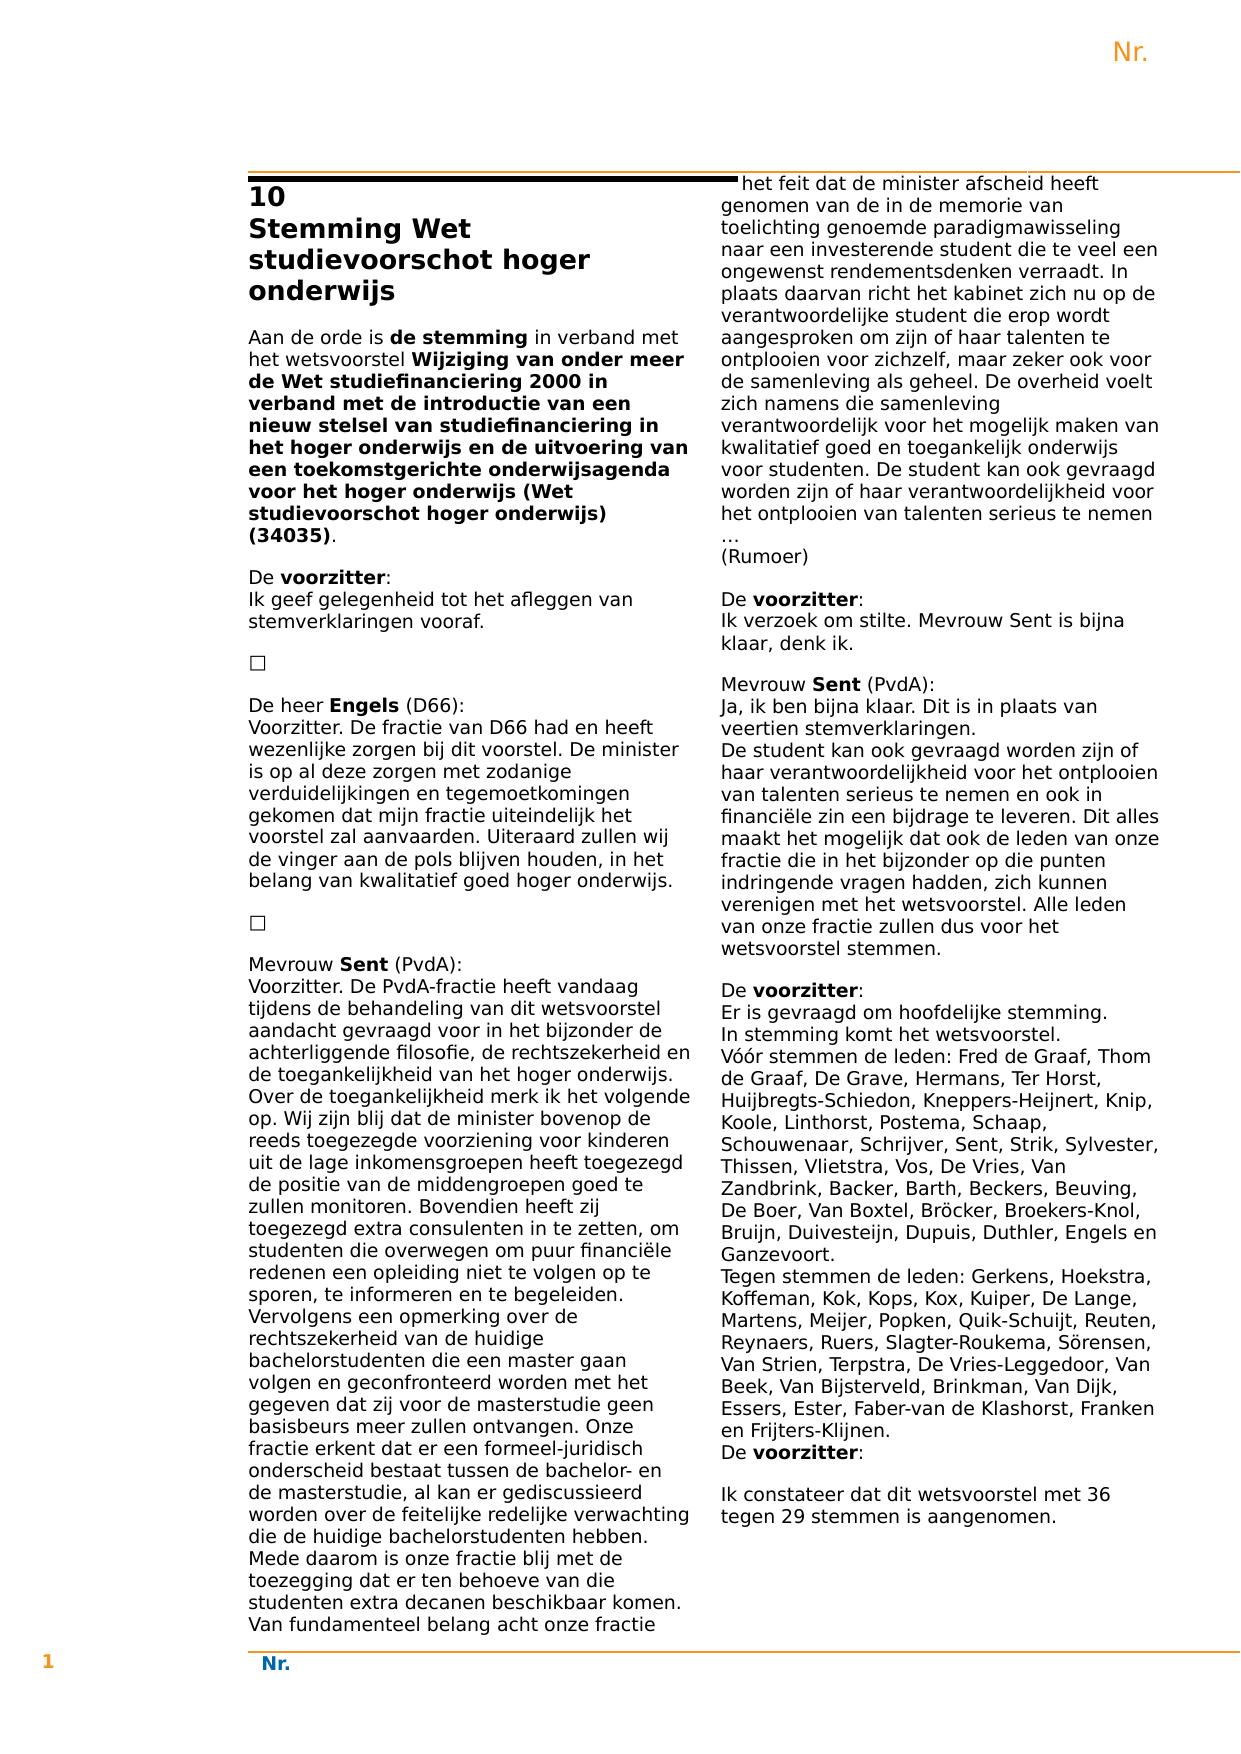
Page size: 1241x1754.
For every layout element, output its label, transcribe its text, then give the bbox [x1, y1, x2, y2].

text Ik constateer dat dit wetsvoorstel met 36 tegen 29 stemmen is aangenomen. [721, 1484, 1163, 1528]
text Over de toegankelijkheid merk ik het volgende op. Wij zijn blij dat de minister bovenop de reeds toegezegde voorziening voor kinderen uit de lage inkomensgroepen heeft toegezegd de positie van de middengroepen goed te zullen monitoren. Bovendien heeft zij toegezegd extra consulenten in te zetten, om studenten die overwegen om puur financiële redenen een opleiding niet te volgen op te sporen, te informeren en te begeleiden. [248, 1086, 691, 1306]
text Van fundamenteel belang acht onze fractie [248, 1614, 691, 1636]
text ⬜ [248, 653, 691, 674]
text Vóór stemmen de leden: Fred de Graaf, Thom de Graaf, De Grave, Hermans, Ter Horst, Huijbregts-Schiedon, Kneppers-Heijnert, Knip, Koole, Linthorst, Postema, Schaap, Schouwenaar, Schrijver, Sent, Strik, Sylvester, Thissen, Vlietstra, Vos, De Vries, Van Zandbrink, Backer, Barth, Beckers, Beuving, De Boer, Van Boxtel, Bröcker, Broekers-Knol, Bruijn, Duivesteijn, Dupuis, Duthler, Engels en Ganzevoort. [721, 1046, 1163, 1266]
text het feit dat de minister afscheid heeft genomen van de in de memorie van toelichting genoemde paradigmawisseling naar een investerende student die te veel een ongewenst rendementsdenken verraadt. In plaats daarvan richt het kabinet zich nu op de verantwoordelijke student die erop wordt aangesproken om zijn of haar talenten te ontplooien voor zichzelf, maar zeker ook voor de samenleving als geheel. De overheid voelt zich namens die samenleving verantwoordelijk voor het mogelijk maken van kwalitatief goed en toegankelijk onderwijs voor studenten. De student kan ook gevraagd worden zijn of haar verantwoordelijkheid voor het ontplooien van talenten serieus te nemen … [721, 173, 1163, 546]
text ⬜ [248, 912, 691, 934]
text Ja, ik ben bijna klaar. Dit is in plaats van veertien stemverklaringen. [721, 696, 1163, 740]
text De voorzitter: [721, 1442, 1163, 1464]
text In stemming komt het wetsvoorstel. [721, 1024, 1163, 1046]
text Ik verzoek om stilte. Mevrouw Sent is bijna klaar, denk ik. [721, 610, 1163, 654]
text De student kan ook gevraagd worden zijn of haar verantwoordelijkheid voor het ontplooien van talenten serieus te nemen en ook in financiële zin een bijdrage te leveren. Dit alles maakt het mogelijk dat ook de leden van onze fractie die in het bijzonder op die punten indringende vragen hadden, zich kunnen verenigen met het wetsvoorstel. Alle leden van onze fractie zullen dus voor het wetsvoorstel stemmen. [721, 740, 1163, 960]
title 10 Stemming Wet studievoorschot hoger onderwijs [248, 182, 691, 307]
text De voorzitter: [721, 588, 1163, 610]
text De heer Engels (D66): [248, 694, 691, 717]
text De voorzitter: [721, 980, 1163, 1002]
text Tegen stemmen de leden: Gerkens, Hoekstra, Koffeman, Kok, Kops, Kox, Kuiper, De Lange, Martens, Meijer, Popken, Quik-Schuijt, Reuten, Reynaers, Ruers, Slagter-Roukema, Sörensen, Van Strien, Terpstra, De Vries-Leggedoor, Van Beek, Van Bijsterveld, Brinkman, Van Dijk, Essers, Ester, Faber-van de Klashorst, Franken en Frijters-Klijnen. [721, 1266, 1163, 1442]
text Mevrouw Sent (PvdA): [248, 954, 691, 976]
text De voorzitter: [248, 567, 691, 589]
text Er is gevraagd om hoofdelijke stemming. [721, 1002, 1163, 1024]
text Aan de orde is de stemming in verband met het wetsvoorstel Wijziging van onder meer de Wet studiefinanciering 2000 in verband met de introductie van een nieuw stelsel van studiefinanciering in het hoger onderwijs en de uitvoering van een toekomstgerichte onderwijsagenda voor het hoger onderwijs (Wet studievoorschot hoger onderwijs) (34035). [248, 327, 691, 547]
text Ik geef gelegenheid tot het afleggen van stemverklaringen vooraf. [248, 589, 691, 633]
text Voorzitter. De fractie van D66 had en heeft wezenlijke zorgen bij dit voorstel. De minister is op al deze zorgen met zodanige verduidelijkingen en tegemoetkomingen gekomen dat mijn fractie uiteindelijk het voorstel zal aanvaarden. Uiteraard zullen wij de vinger aan de pols blijven houden, in het belang van kwalitatief goed hoger onderwijs. [248, 717, 691, 892]
text Voorzitter. De PvdA-fractie heeft vandaag tijdens de behandeling van dit wetsvoorstel aandacht gevraagd voor in het bijzonder de achterliggende filosofie, de rechtszekerheid en de toegankelijkheid van het hoger onderwijs. [248, 976, 691, 1086]
text Mevrouw Sent (PvdA): [721, 674, 1163, 696]
text (Rumoer) [721, 546, 1163, 568]
text Vervolgens een opmerking over de rechtszekerheid van de huidige bachelorstudenten die een master gaan volgen en geconfronteerd worden met het gegeven dat zij voor de masterstudie geen basisbeurs meer zullen ontvangen. Onze fractie erkent dat er een formeel-juridisch onderscheid bestaat tussen de bachelor- en de masterstudie, al kan er gediscussieerd worden over de feitelijke redelijke verwachting die de huidige bachelorstudenten hebben. Mede daarom is onze fractie blij met de toezegging dat er ten behoeve van die studenten extra decanen beschikbaar komen. [248, 1306, 691, 1614]
